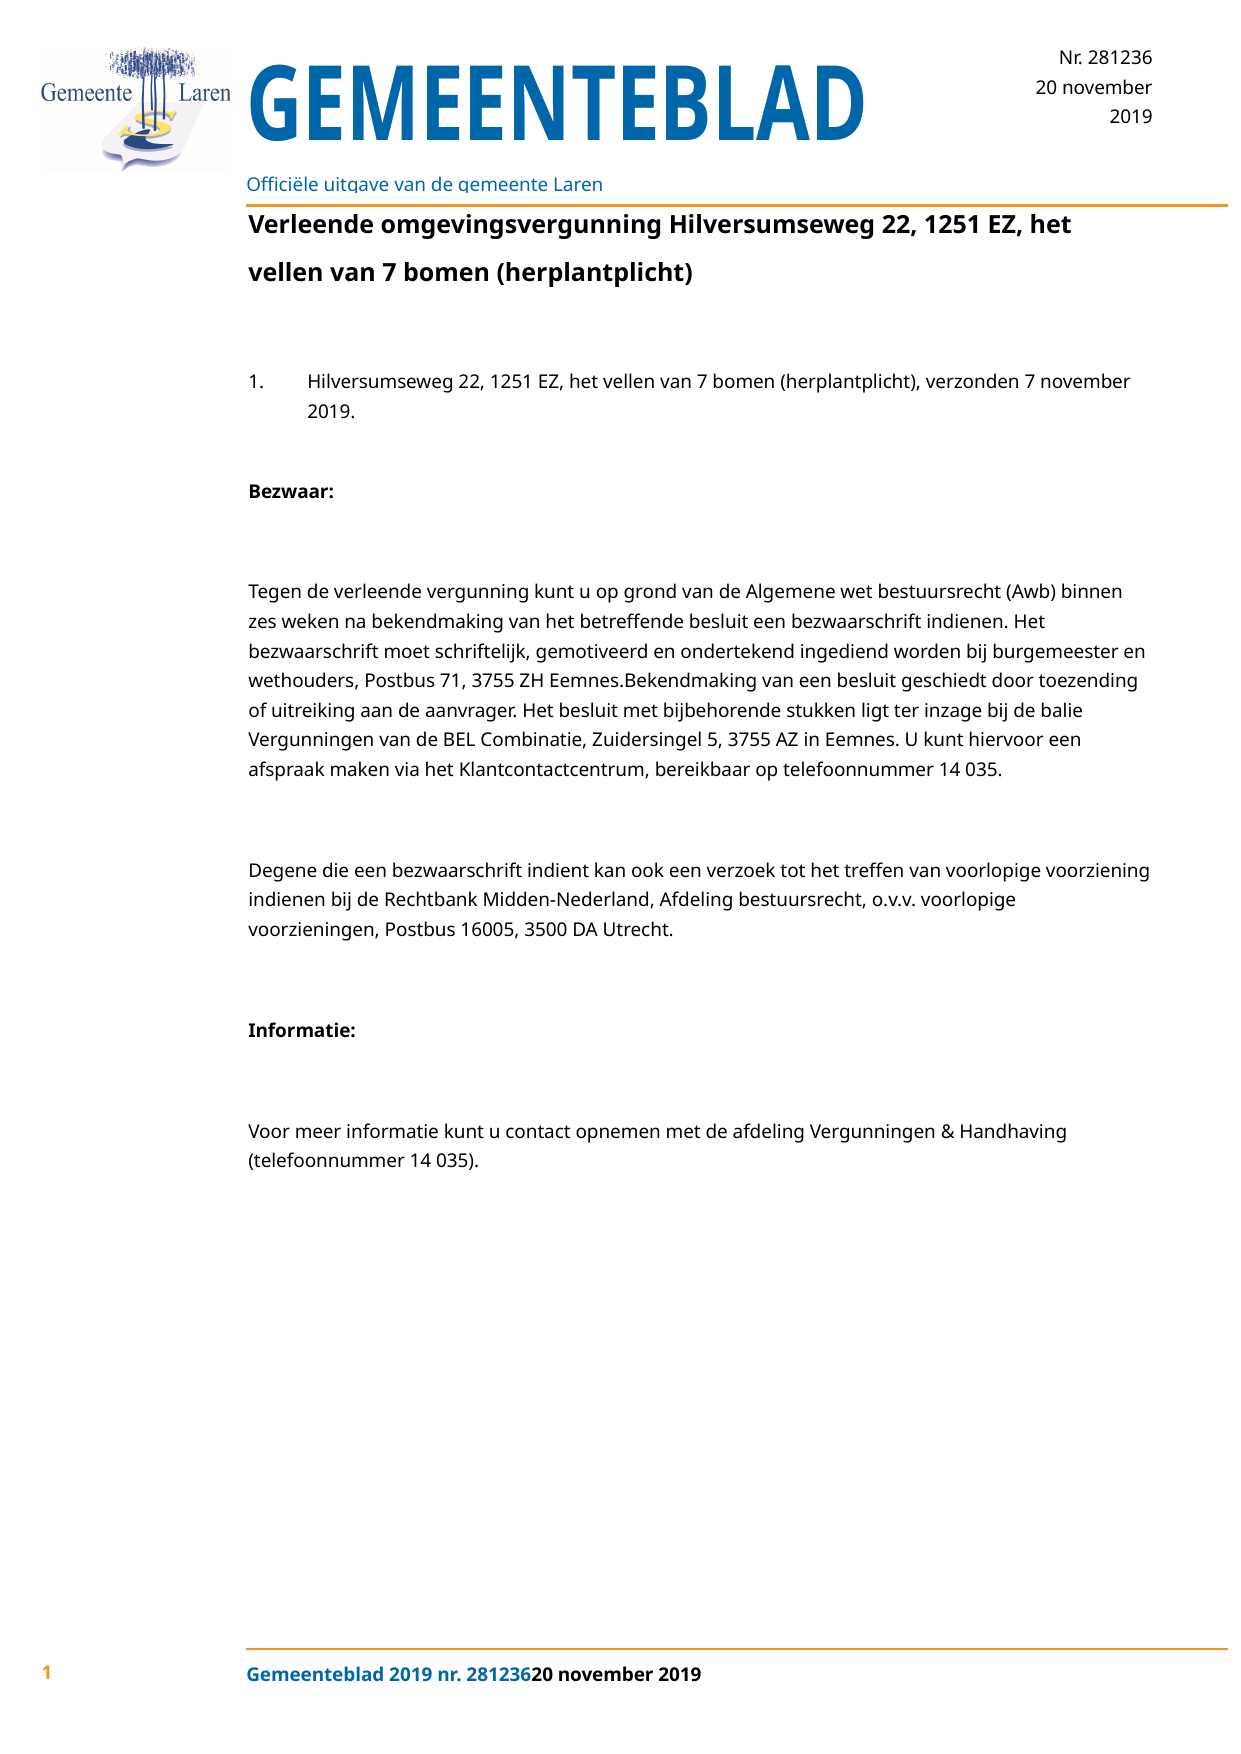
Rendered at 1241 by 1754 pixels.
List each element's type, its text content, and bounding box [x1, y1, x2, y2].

text Tegen de verleende vergunning kunt u op grond van de Algemene wet bestuursrecht (Awb) binnen zes weken na bekendmaking van het betreffende besluit een bezwaarschrift indienen. Het bezwaarschrift moet schriftelijk, gemotiveerd en ondertekend ingediend worden bij burgemeester en wethouders, Postbus 71, 3755 ZH Eemnes.Bekendmaking van een besluit geschiedt door toezending of uitreiking aan de aanvrager. Het besluit met bijbehorende stukken ligt ter inzage bij de balie Vergunningen van de BEL Combinatie, Zuidersingel 5, 3755 AZ in Eemnes. U kunt hiervoor een afspraak maken via het Klantcontactcentrum, bereikbaar op telefoonnummer 14 035. [248, 579, 1152, 782]
text Verleende omgevingsvergunning Hilversumseweg 22, 1251 EZ, het vellen van 7 bomen (herplantplicht) [248, 207, 1152, 288]
picture [41, 47, 231, 172]
text Voor meer informatie kunt u contact opnemen met de afdeling Vergunningen & Handhaving (telefoonnummer 14 035). [248, 1118, 1152, 1173]
text Degene die een bezwaarschrift indient kan ook een verzoek tot het treffen van voorlopige voorziening indienen bij de Rechtbank Midden-Nederland, Afdeling bestuursrecht, o.v.v. voorlopige voorzieningen, Postbus 16005, 3500 DA Utrecht. [248, 857, 1152, 942]
text Informatie: [248, 1017, 1152, 1043]
text Bezwaar: [248, 478, 1152, 504]
list Hilversumseweg 22, 1251 EZ, het vellen van 7 bomen (herplantplicht), verzonden 7 november 2019. [248, 368, 1152, 424]
